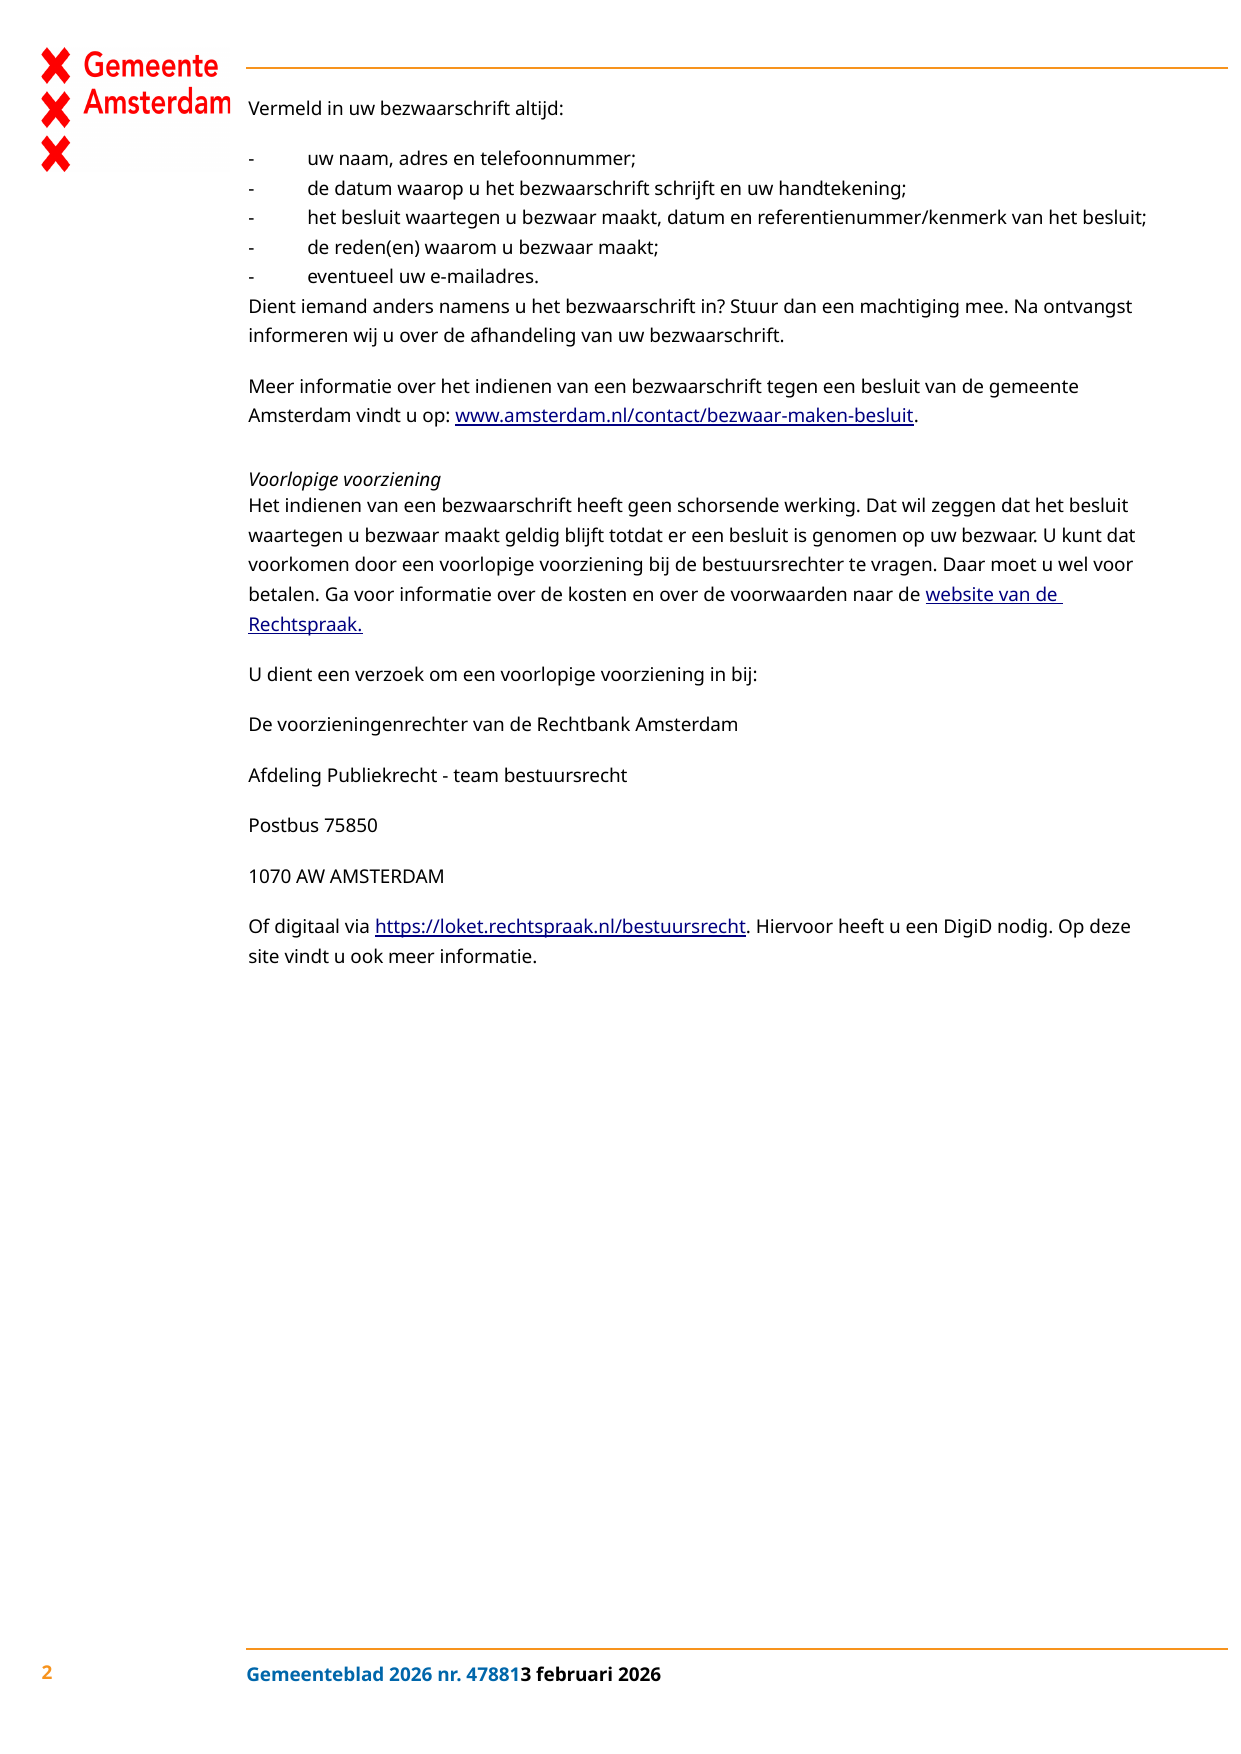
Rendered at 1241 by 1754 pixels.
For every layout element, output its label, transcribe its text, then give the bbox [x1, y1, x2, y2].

text Vermeld in uw bezwaarschrift altijd: [248, 95, 1152, 121]
picture [41, 47, 231, 172]
text Het indienen van een bezwaarschrift heeft geen schorsende werking. Dat wil zeggen dat het besluit waartegen u bezwaar maakt geldig blijft totdat er een besluit is genomen op uw bezwaar. U kunt dat voorkomen door een voorlopige voorziening bij de bestuursrechter te vragen. Daar moet u wel voor betalen. Ga voor informatie over de kosten en over de voorwaarden naar de website van de Rechtspraak. [248, 492, 1152, 636]
text Postbus 75850 [248, 812, 1152, 838]
list uw naam, adres en telefoonnummer; [248, 145, 1152, 171]
text U dient een verzoek om een voorlopige voorziening in bij: [248, 661, 1152, 687]
text Voorlopige voorziening [248, 467, 1152, 492]
list eventueel uw e-mailadres. [248, 263, 1152, 289]
text De voorzieningenrechter van de Rechtbank Amsterdam [248, 712, 1152, 737]
list het besluit waartegen u bezwaar maakt, datum en referentienummer/kenmerk van het besluit; [248, 204, 1152, 230]
text Of digitaal via https://loket.rechtspraak.nl/bestuursrecht. Hiervoor heeft u een DigiD nodig. Op deze site vindt u ook meer informatie. [248, 913, 1152, 968]
list de reden(en) waarom u bezwaar maakt; [248, 234, 1152, 260]
list de datum waarop u het bezwaarschrift schrijft en uw handtekening; [248, 175, 1152, 201]
text Dient iemand anders namens u het bezwaarschrift in? Stuur dan een machtiging mee. Na ontvangst informeren wij u over de afhandeling van uw bezwaarschrift. [248, 293, 1152, 348]
text Meer informatie over het indienen van een bezwaarschrift tegen een besluit van de gemeente Amsterdam vindt u op: www.amsterdam.nl/contact/bezwaar-maken-besluit. [248, 373, 1152, 428]
text Afdeling Publiekrecht - team bestuursrecht [248, 762, 1152, 788]
text 1070 AW AMSTERDAM [248, 863, 1152, 888]
